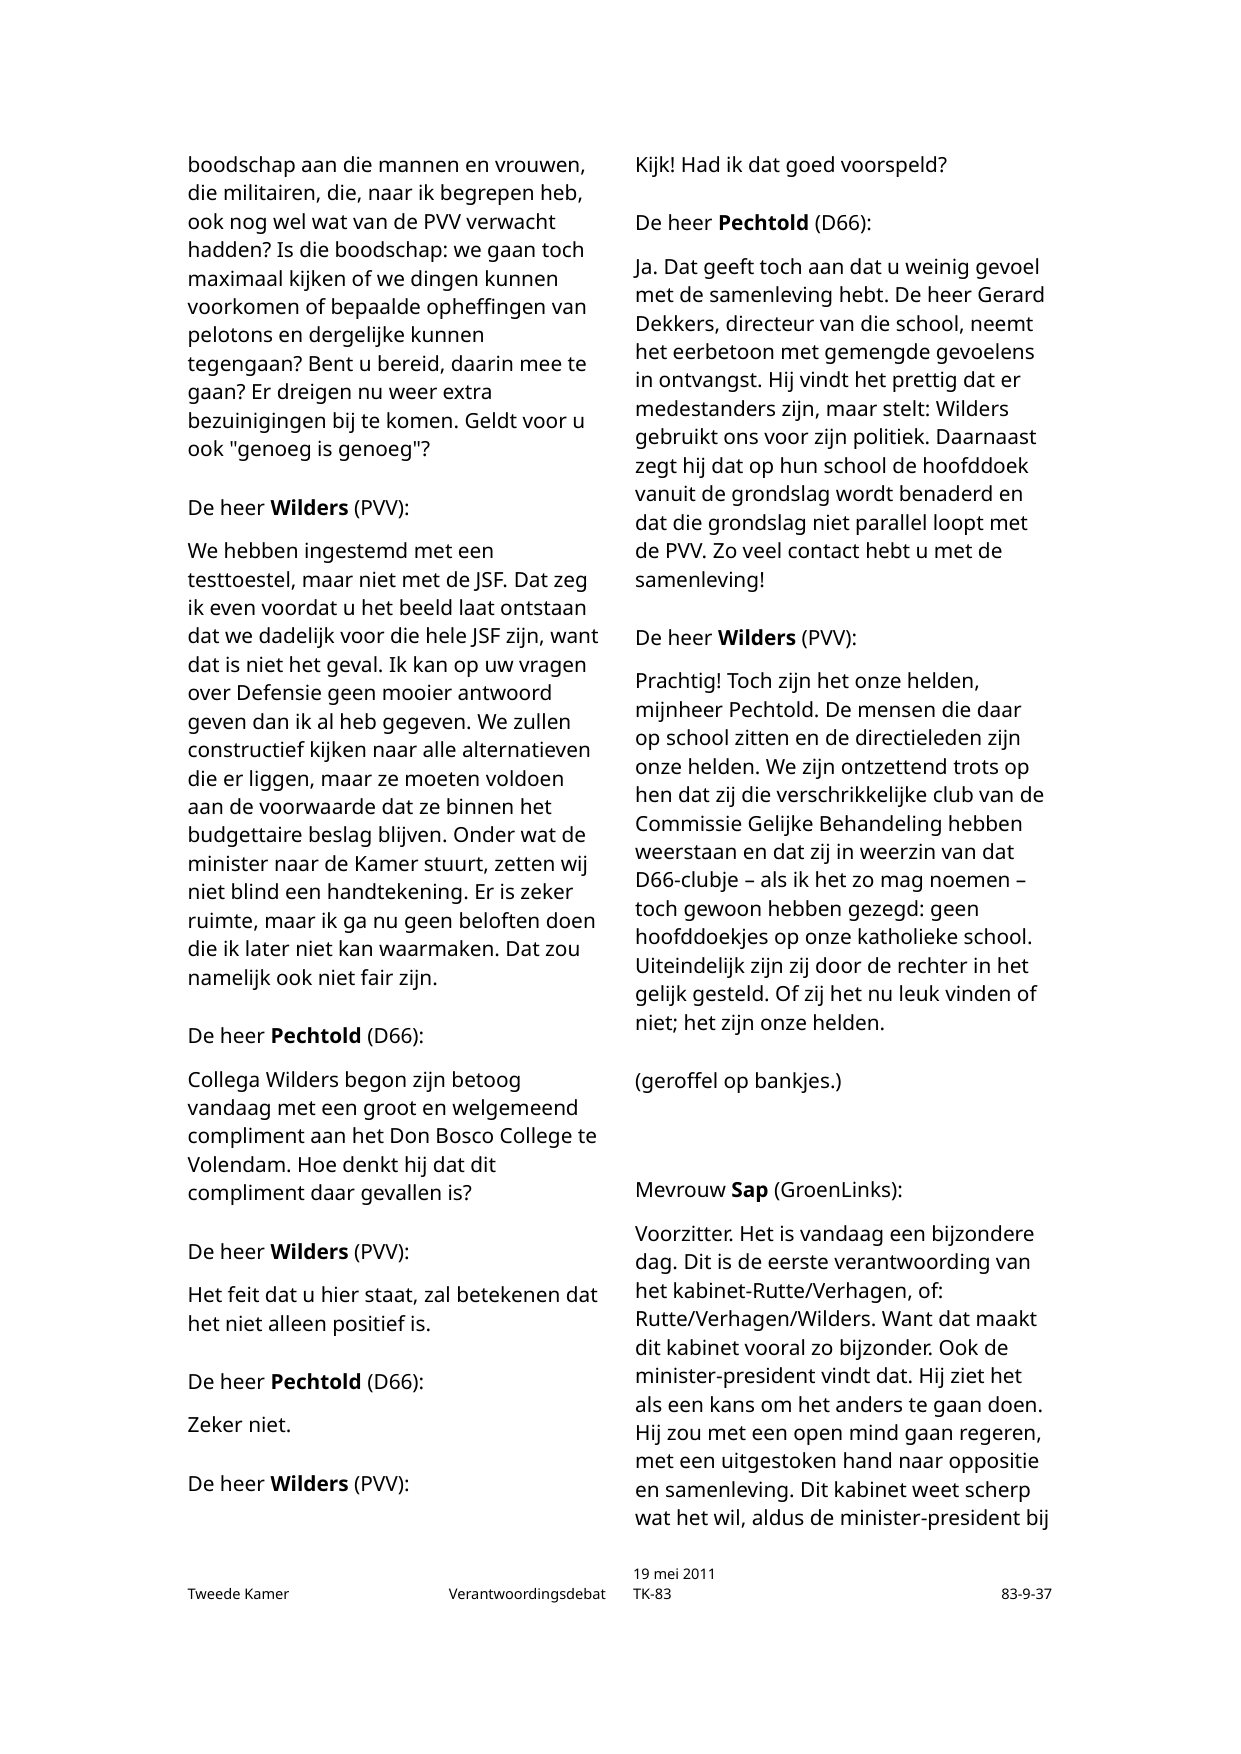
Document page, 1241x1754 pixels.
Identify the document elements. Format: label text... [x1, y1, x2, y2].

text De heer Wilders (PVV): [187, 1469, 605, 1497]
text De heer Pechtold (D66): [635, 208, 1053, 237]
text boodschap aan die mannen en vrouwen, die militairen, die, naar ik begrepen heb, ook nog wel wat van de PVV verwacht hadden? Is die boodschap: we gaan toch maximaal kijken of we dingen kunnen voorkomen of bepaalde opheffingen van pelotons en dergelijke kunnen tegengaan? Bent u bereid, daarin mee te gaan? Er dreigen nu weer extra bezuinigingen bij te komen. Geldt voor u ook "genoeg is genoeg"? [187, 150, 605, 463]
text Het feit dat u hier staat, zal betekenen dat het niet alleen positief is. [187, 1280, 605, 1337]
text De heer Wilders (PVV): [187, 1237, 605, 1265]
text De heer Wilders (PVV): [635, 623, 1053, 652]
text De heer Wilders (PVV): [187, 493, 605, 521]
text Voorzitter. Het is vandaag een bijzondere dag. Dit is de eerste verantwoording van het kabinet-Rutte/Verhagen, of: Rutte/Verhagen/Wilders. Want dat maakt dit kabinet vooral zo bijzonder. Ook de minister-president vindt dat. Hij ziet het als een kans om het anders te gaan doen. Hij zou met een open mind gaan regeren, met een uitgestoken hand naar oppositie en samenleving. Dit kabinet weet scherp wat het wil, aldus de minister-president bij [635, 1219, 1053, 1532]
text We hebben ingestemd met een testtoestel, maar niet met de JSF. Dat zeg ik even voordat u het beeld laat ontstaan dat we dadelijk voor die hele JSF zijn, want dat is niet het geval. Ik kan op uw vragen over Defensie geen mooier antwoord geven dan ik al heb gegeven. We zullen constructief kijken naar alle alternatieven die er liggen, maar ze moeten voldoen aan de voorwaarde dat ze binnen het budgettaire beslag blijven. Onder wat de minister naar de Kamer stuurt, zetten wij niet blind een handtekening. Er is zeker ruimte, maar ik ga nu geen beloften doen die ik later niet kan waarmaken. Dat zou namelijk ook niet fair zijn. [187, 536, 605, 991]
text De heer Pechtold (D66): [187, 1021, 605, 1050]
text Prachtig! Toch zijn het onze helden, mijnheer Pechtold. De mensen die daar op school zitten en de directieleden zijn onze helden. We zijn ontzettend trots op hen dat zij die verschrikkelijke club van de Commissie Gelijke Behandeling hebben weerstaan en dat zij in weerzin van dat D66-clubje – als ik het zo mag noemen – toch gewoon hebben gezegd: geen hoofddoekjes op onze katholieke school. Uiteindelijk zijn zij door de rechter in het gelijk gesteld. Of zij het nu leuk vinden of niet; het zijn onze helden. [635, 667, 1053, 1036]
text Mevrouw Sap (GroenLinks): [635, 1176, 1053, 1204]
text Ja. Dat geeft toch aan dat u weinig gevoel met de samenleving hebt. De heer Gerard Dekkers, directeur van die school, neemt het eerbetoon met gemengde gevoelens in ontvangst. Hij vindt het prettig dat er medestanders zijn, maar stelt: Wilders gebruikt ons voor zijn politiek. Daarnaast zegt hij dat op hun school de hoofddoek vanuit de grondslag wordt benaderd en dat die grondslag niet parallel loopt met de PVV. Zo veel contact hebt u met de samenleving! [635, 252, 1053, 593]
text Kijk! Had ik dat goed voorspeld? [635, 150, 1053, 178]
text De heer Pechtold (D66): [187, 1367, 605, 1396]
text Collega Wilders begon zijn betoog vandaag met een groot en welgemeend compliment aan het Don Bosco College te Volendam. Hoe denkt hij dat dit compliment daar gevallen is? [187, 1065, 605, 1207]
text Zeker niet. [187, 1411, 605, 1439]
text (geroffel op bankjes.) [635, 1066, 1053, 1095]
text  [635, 1125, 1053, 1153]
